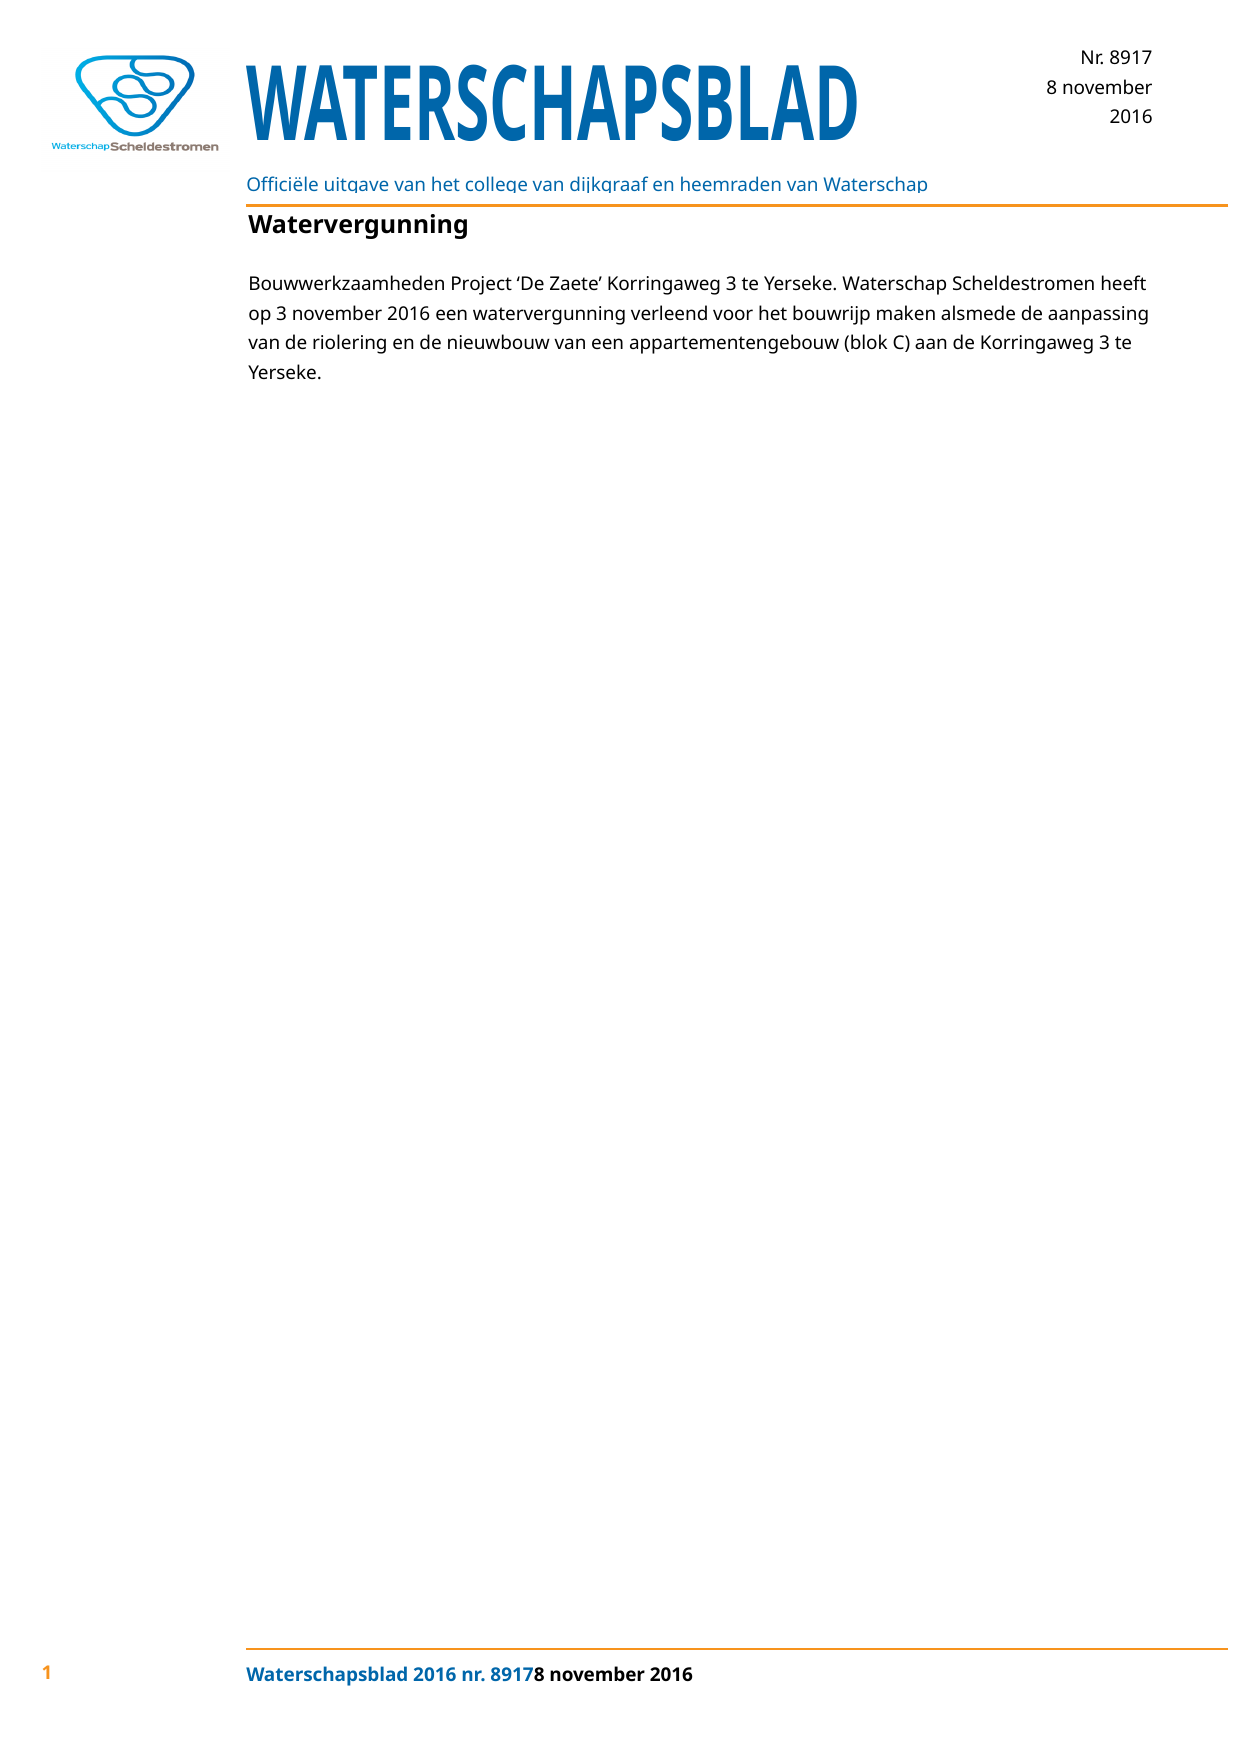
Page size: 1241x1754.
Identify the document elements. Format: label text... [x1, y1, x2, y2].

text Bouwwerkzaamheden Project ‘De Zaete’ Korringaweg 3 te Yerseke. Waterschap Scheldestromen heeft op 3 november 2016 een watervergunning verleend voor het bouwrijp maken alsmede de aanpassing van de riolering en de nieuwbouw van een appartementengebouw (blok C) aan de Korringaweg 3 te Yerseke. [248, 270, 1152, 385]
picture [41, 47, 231, 172]
text Watervergunning [248, 207, 1152, 241]
